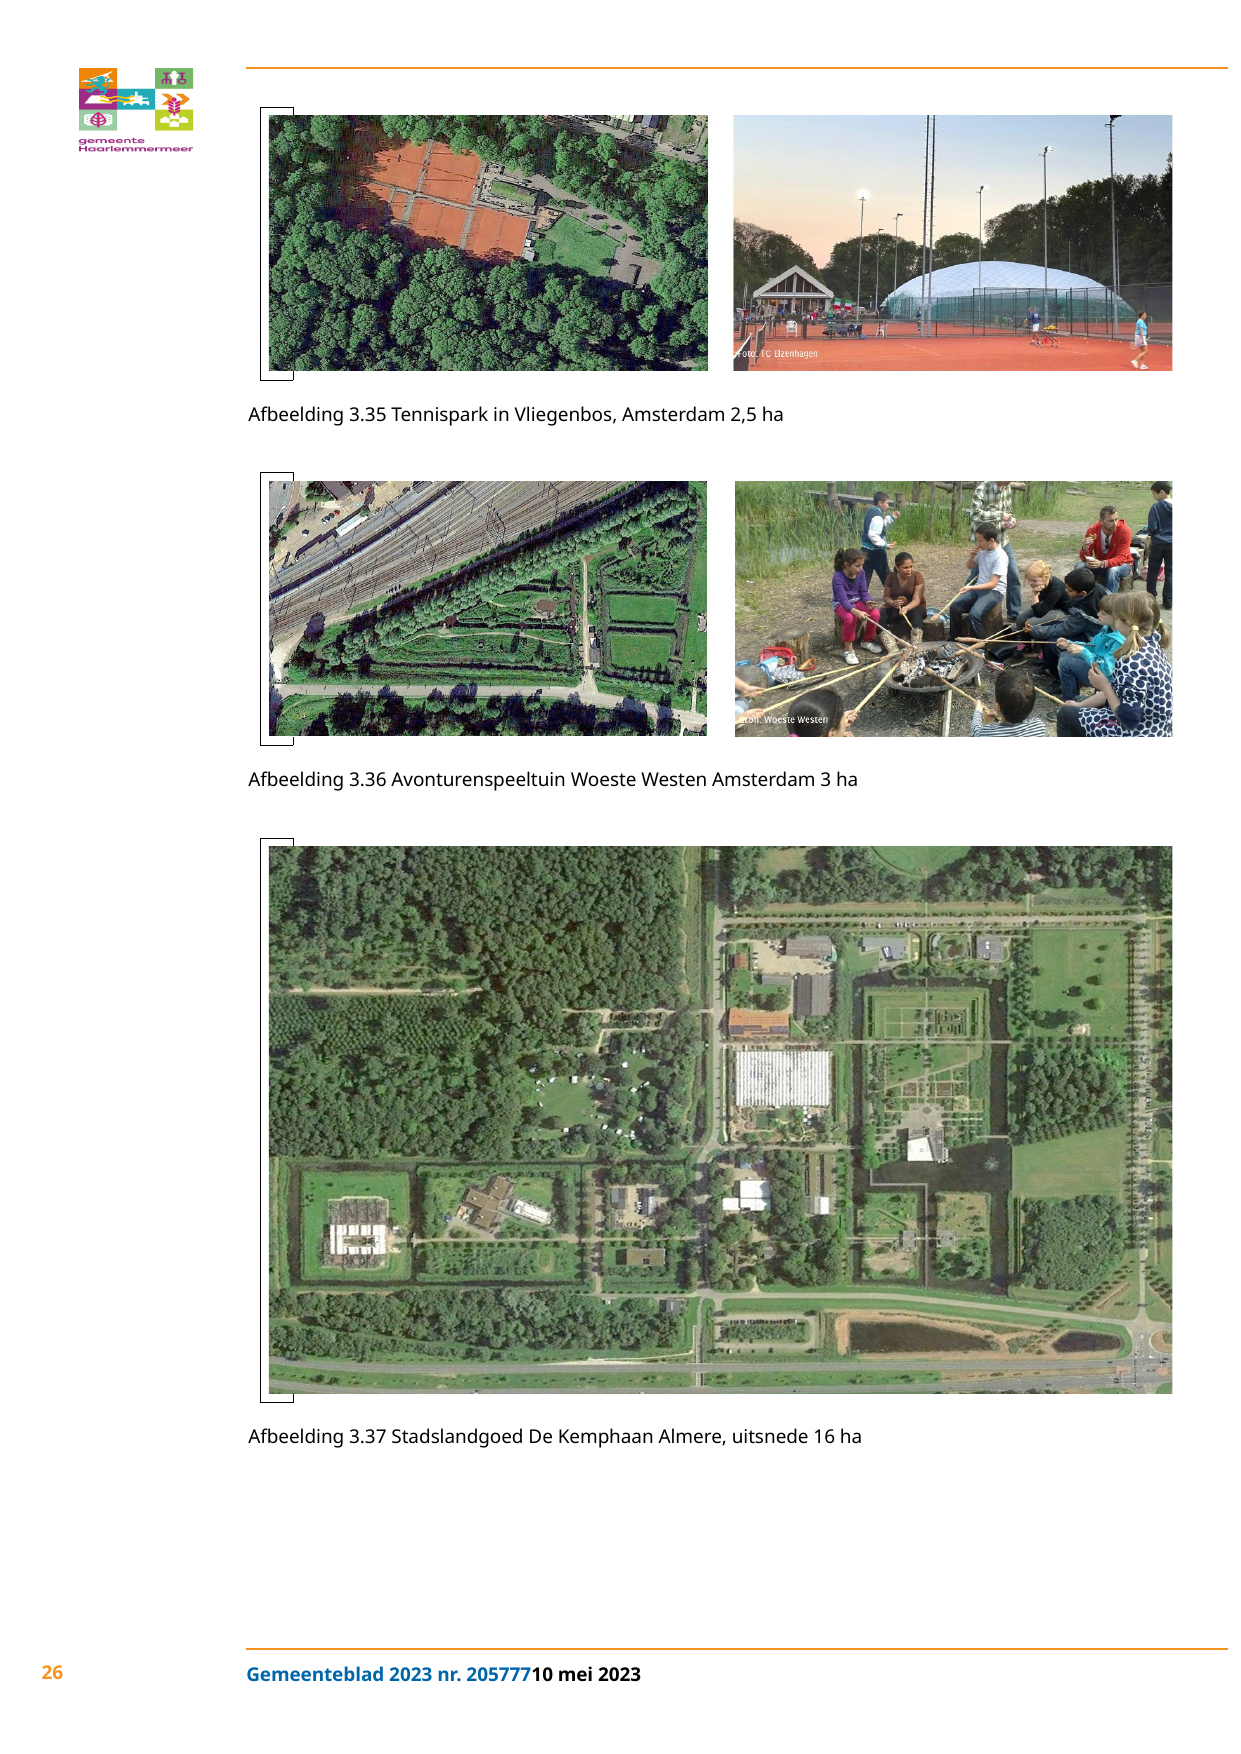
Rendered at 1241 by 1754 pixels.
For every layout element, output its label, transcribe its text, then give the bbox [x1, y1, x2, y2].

text Afbeelding 3.37 Stadslandgoed De Kemphaan Almere, uitsnede 16 ha [248, 1424, 1152, 1449]
picture [41, 47, 231, 172]
picture [268, 481, 1173, 737]
picture [268, 115, 1173, 371]
text Afbeelding 3.35 Tennispark in Vliegenbos, Amsterdam 2,5 ha [248, 401, 1152, 427]
text Afbeelding 3.36 Avonturenspeeltuin Woeste Westen Amsterdam 3 ha [248, 767, 1152, 792]
picture [268, 846, 1173, 1394]
